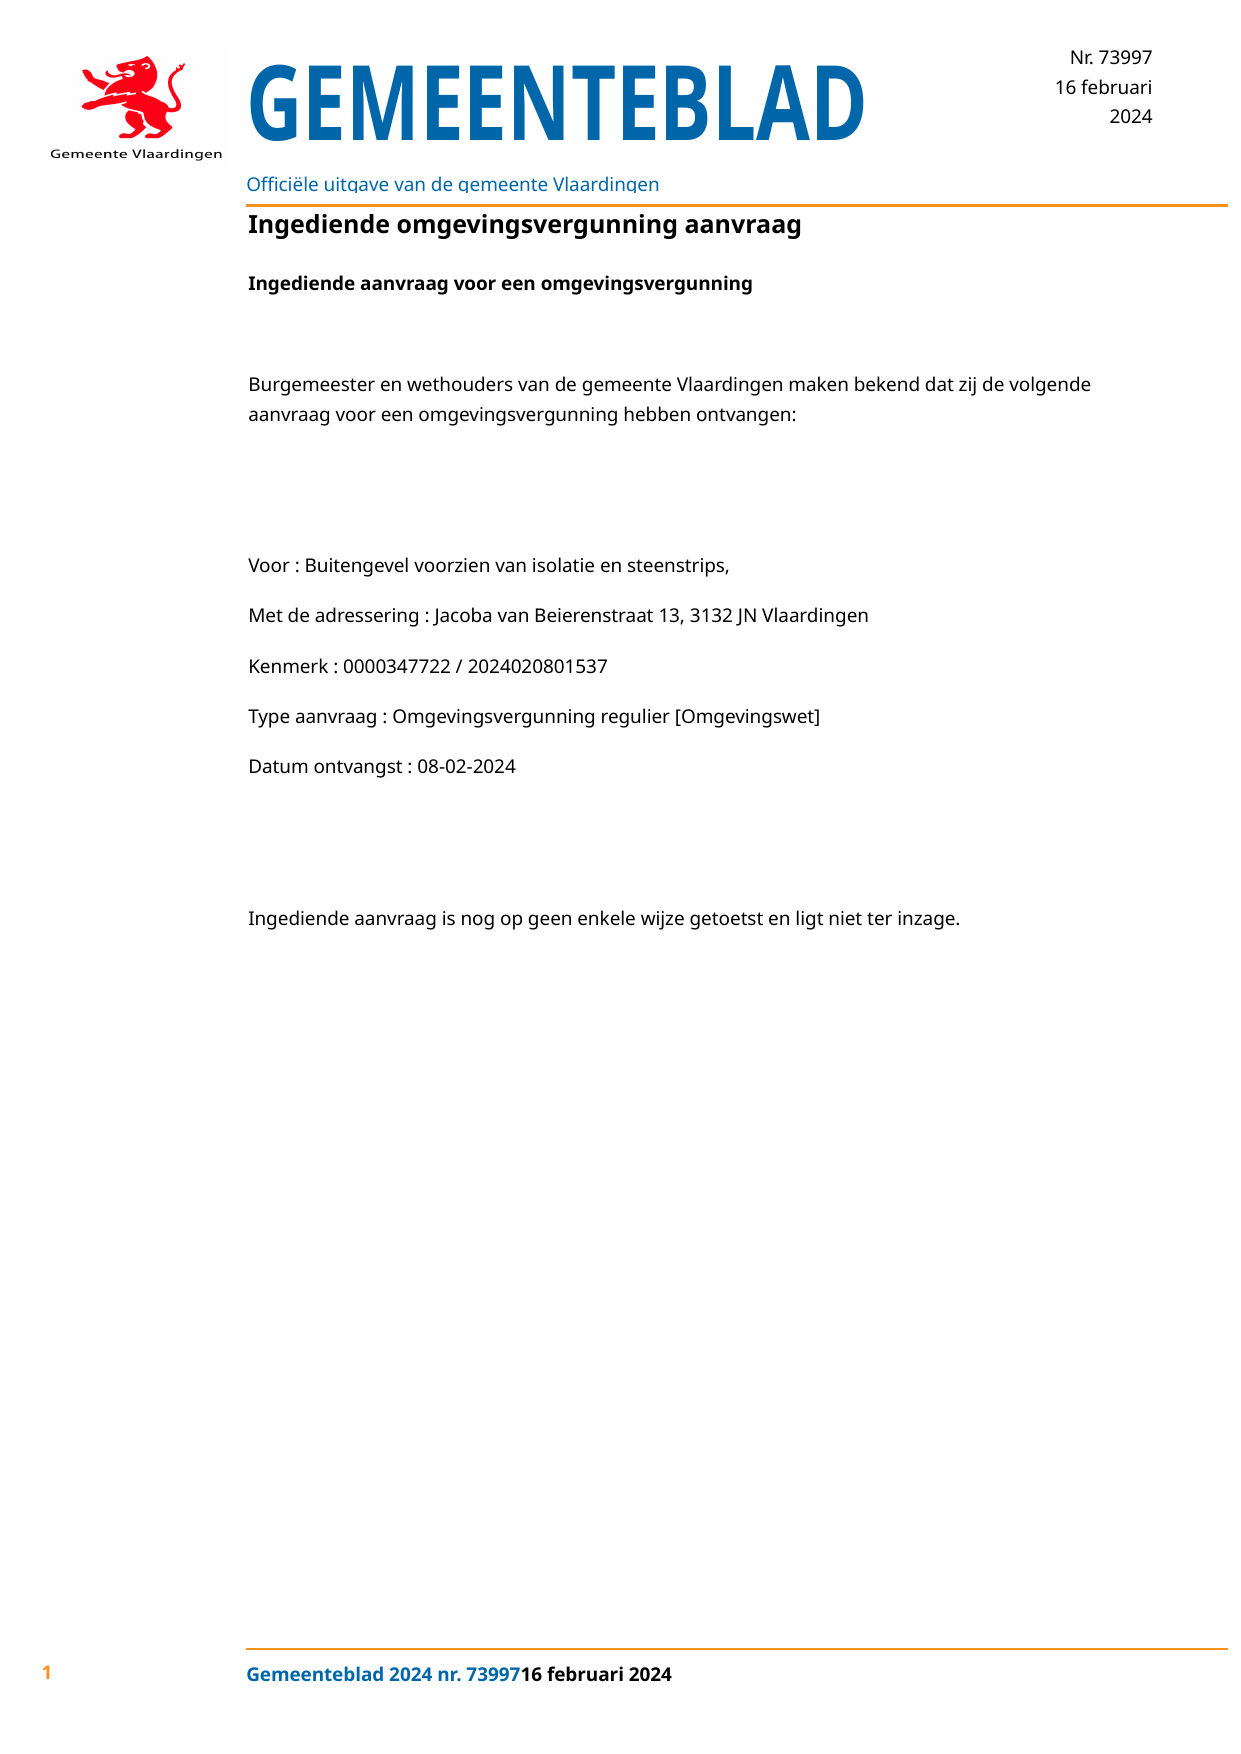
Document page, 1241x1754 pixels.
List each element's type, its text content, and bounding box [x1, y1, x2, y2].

text Type aanvraag : Omgevingsvergunning regulier [Omgevingswet] [248, 703, 1152, 729]
text Voor : Buitengevel voorzien van isolatie en steenstrips, [248, 552, 1152, 578]
text Datum ontvangst : 08-02-2024 [248, 754, 1152, 779]
text Burgemeester en wethouders van de gemeente Vlaardingen maken bekend dat zij de volgende aanvraag voor een omgevingsvergunning hebben ontvangen: [248, 371, 1152, 426]
text Ingediende omgevingsvergunning aanvraag [248, 207, 1152, 241]
text Kenmerk : 0000347722 / 2024020801537 [248, 653, 1152, 678]
text Met de adressering : Jacoba van Beierenstraat 13, 3132 JN Vlaardingen [248, 602, 1152, 628]
text Ingediende aanvraag voor een omgevingsvergunning [248, 270, 1152, 296]
text Ingediende aanvraag is nog op geen enkele wijze getoetst en ligt niet ter inzage. [248, 905, 1152, 931]
picture [41, 47, 231, 172]
